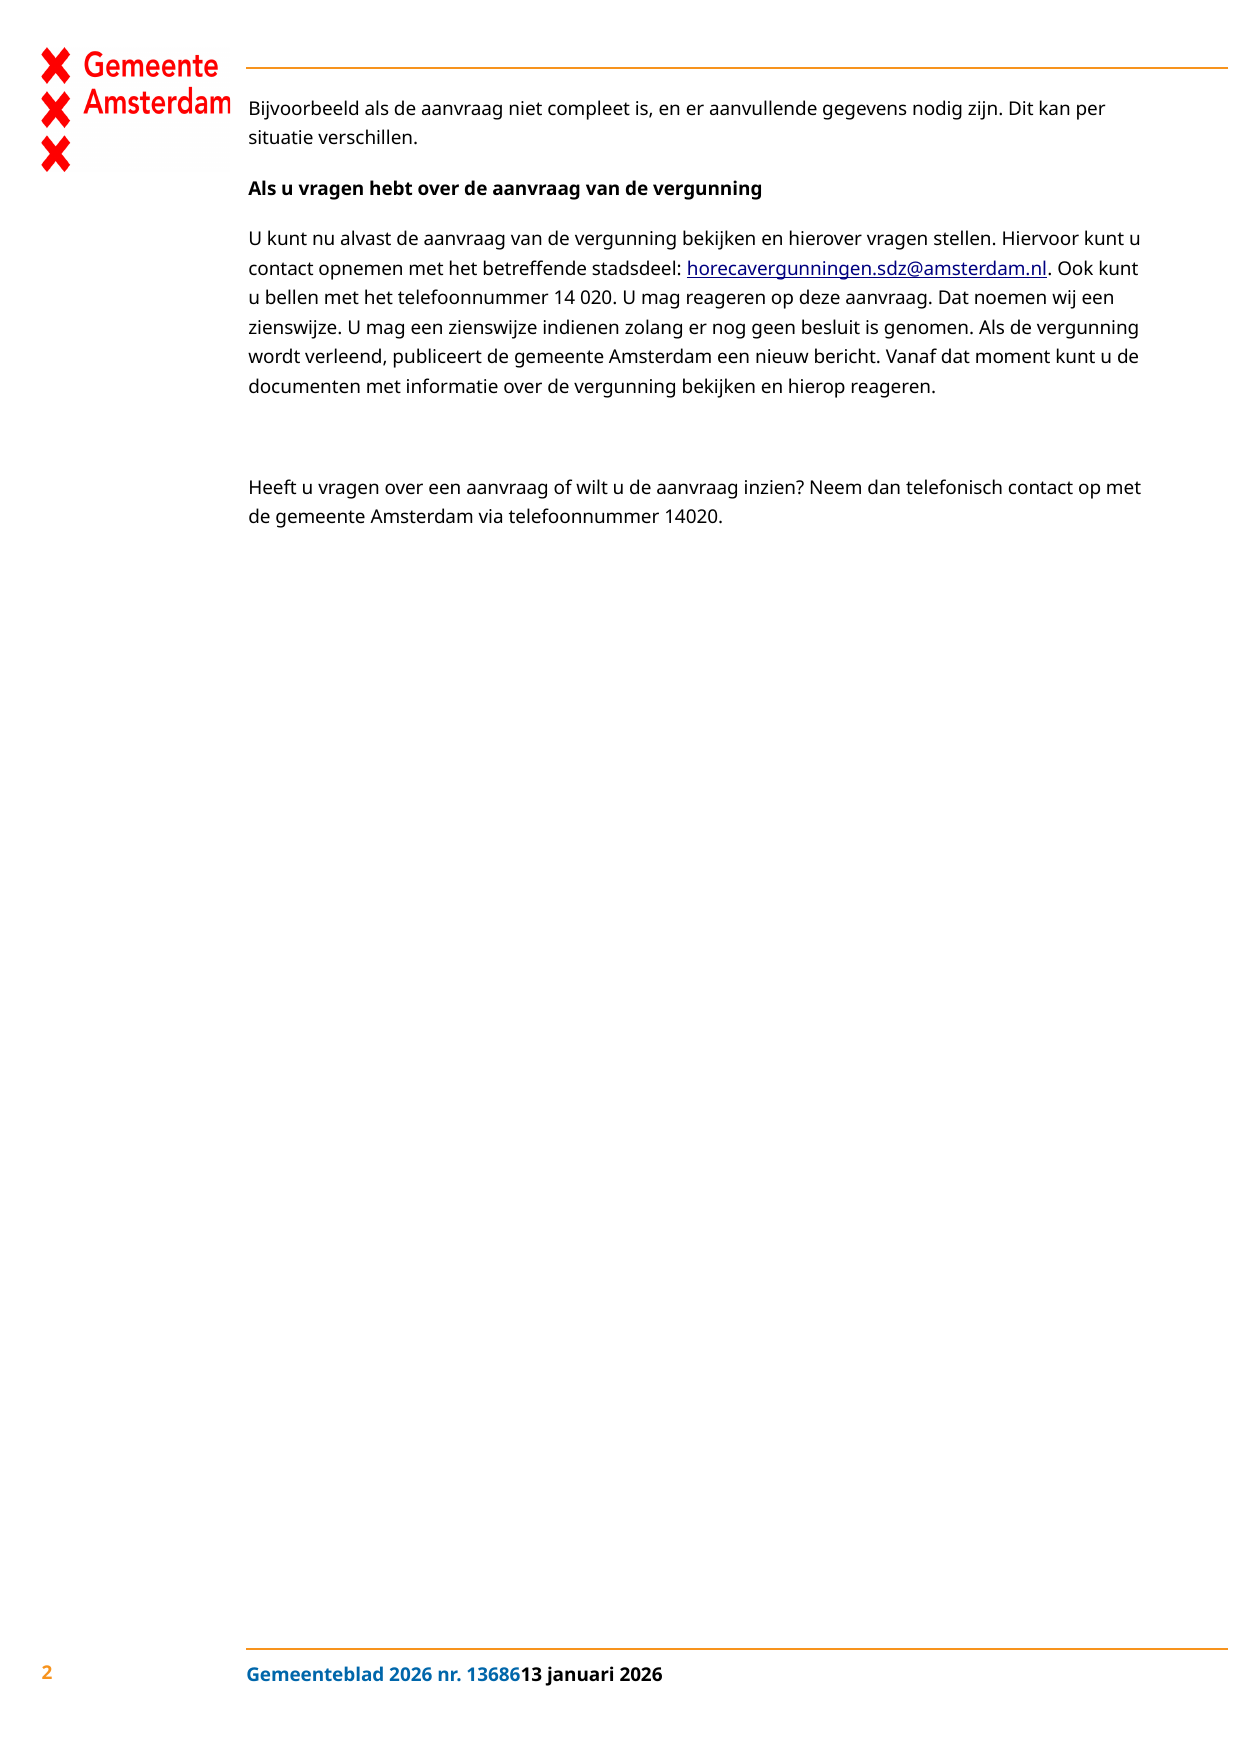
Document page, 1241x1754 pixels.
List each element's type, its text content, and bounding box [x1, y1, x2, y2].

text Bijvoorbeeld als de aanvraag niet compleet is, en er aanvullende gegevens nodig zijn. Dit kan per situatie verschillen. [248, 95, 1152, 150]
text Heeft u vragen over een aanvraag of wilt u de aanvraag inzien? Neem dan telefonisch contact op met de gemeente Amsterdam via telefoonnummer 14020. [248, 474, 1152, 529]
picture [41, 47, 231, 172]
text Als u vragen hebt over de aanvraag van de vergunning [248, 175, 1152, 201]
text U kunt nu alvast de aanvraag van de vergunning bekijken en hierover vragen stellen. Hiervoor kunt u contact opnemen met het betreffende stadsdeel: horecavergunningen.sdz@amsterdam.nl. Ook kunt u bellen met het telefoonnummer 14 020. U mag reageren op deze aanvraag. Dat noemen wij een zienswijze. U mag een zienswijze indienen zolang er nog geen besluit is genomen. Als de vergunning wordt verleend, publiceert de gemeente Amsterdam een nieuw bericht. Vanaf dat moment kunt u de documenten met informatie over de vergunning bekijken en hierop reageren. [248, 225, 1152, 399]
